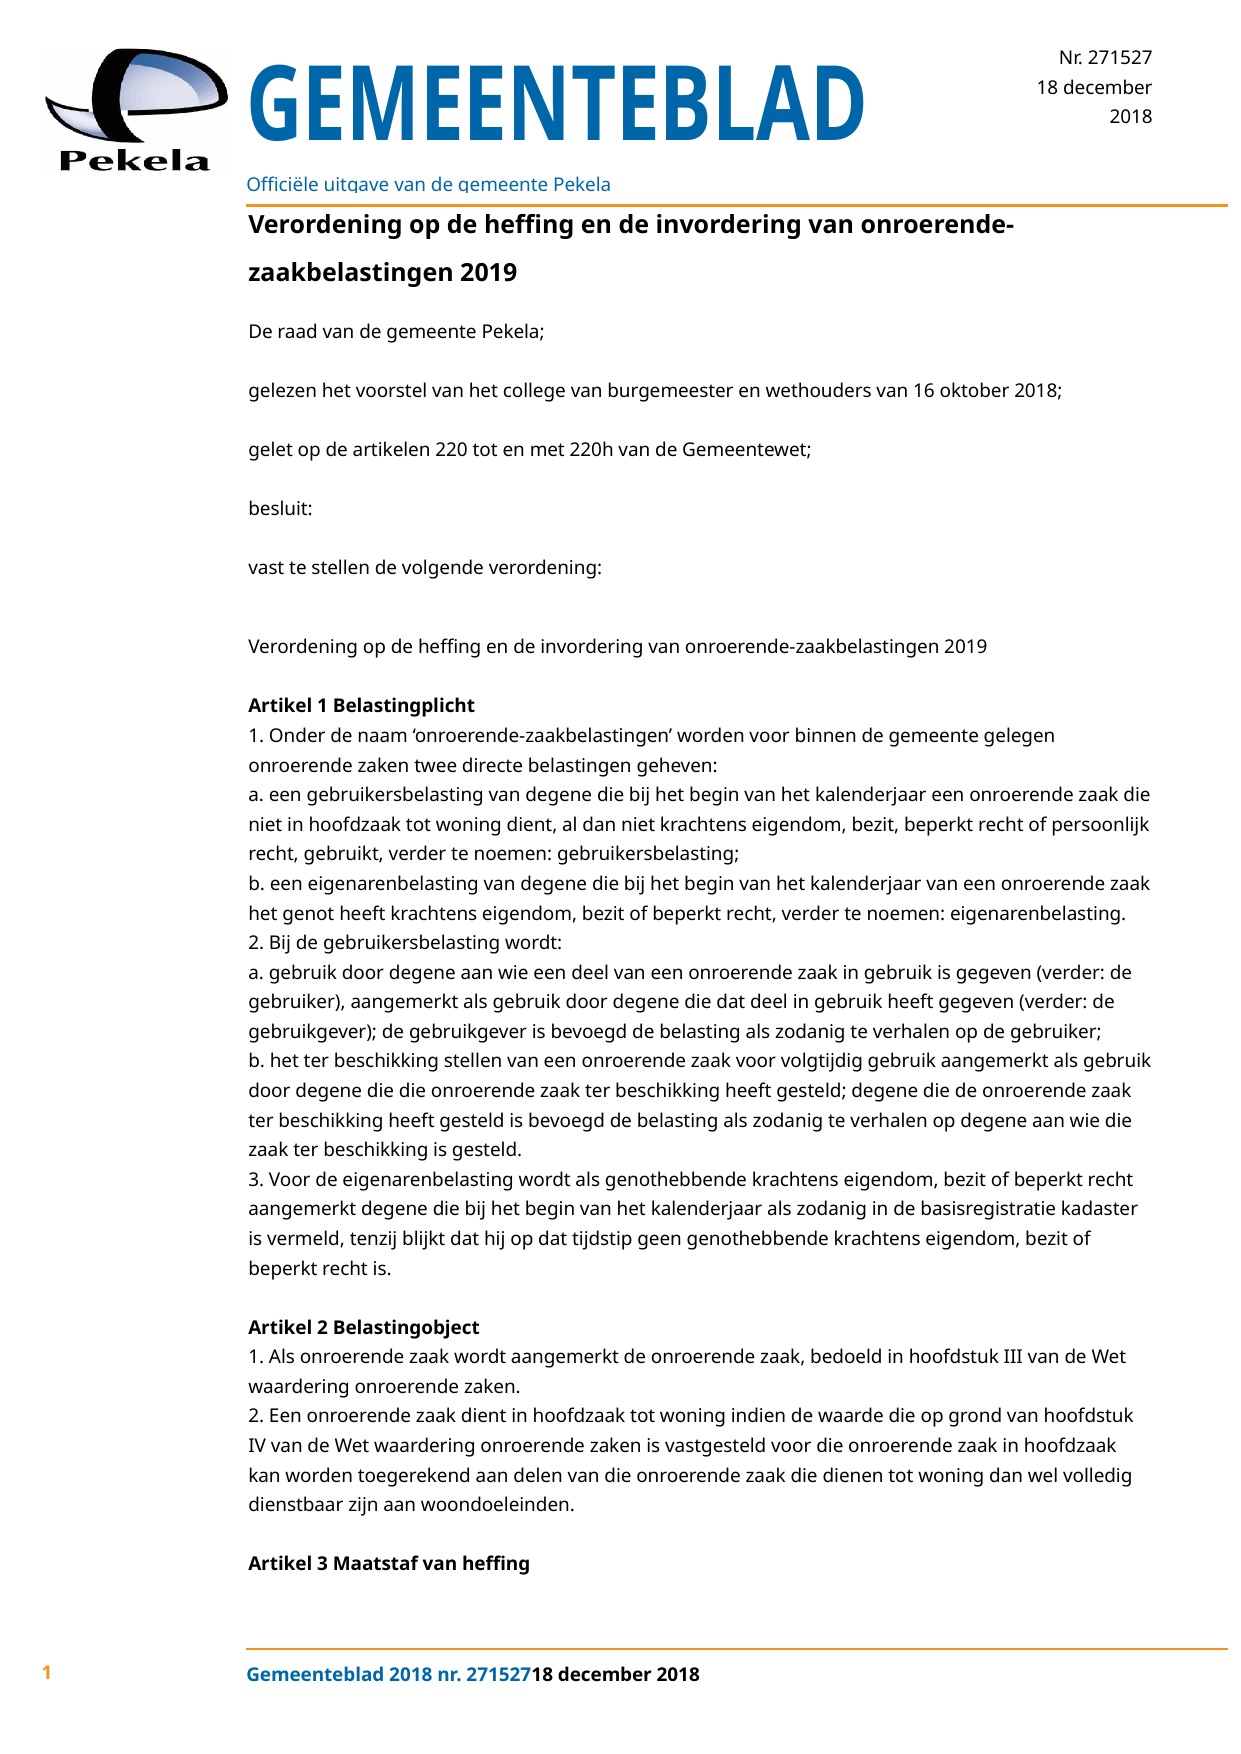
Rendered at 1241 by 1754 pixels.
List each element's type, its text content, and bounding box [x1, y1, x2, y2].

text Artikel 2 Belastingobject [248, 1314, 1152, 1339]
text gelet op de artikelen 220 tot en met 220h van de Gemeentewet; [248, 436, 1152, 462]
text De raad van de gemeente Pekela; [248, 318, 1152, 344]
text 1. Als onroerende zaak wordt aangemerkt de onroerende zaak, bedoeld in hoofdstuk III van de Wet waardering onroerende zaken. [248, 1343, 1152, 1399]
picture [41, 47, 231, 172]
text Verordening op de heffing en de invordering van onroerende-zaakbelastingen 2019 [248, 207, 1152, 288]
text a. gebruik door degene aan wie een deel van een onroerende zaak in gebruik is gegeven (verder: de gebruiker), aangemerkt als gebruik door degene die dat deel in gebruik heeft gegeven (verder: de gebruikgever); de gebruikgever is bevoegd de belasting als zodanig te verhalen op de gebruiker; [248, 959, 1152, 1044]
text Verordening op de heffing en de invordering van onroerende-zaakbelastingen 2019 [248, 633, 1152, 659]
text b. een eigenarenbelasting van degene die bij het begin van het kalenderjaar van een onroerende zaak het genot heeft krachtens eigendom, bezit of beperkt recht, verder te noemen: eigenarenbelasting. [248, 870, 1152, 925]
text 2. Een onroerende zaak dient in hoofdzaak tot woning indien de waarde die op grond van hoofdstuk IV van de Wet waardering onroerende zaken is vastgesteld voor die onroerende zaak in hoofdzaak kan worden toegerekend aan delen van die onroerende zaak die dienen tot woning dan wel volledig dienstbaar zijn aan woondoeleinden. [248, 1403, 1152, 1517]
text 2. Bij de gebruikersbelasting wordt: [248, 929, 1152, 955]
text 1. Onder de naam ‘onroerende-zaakbelastingen’ worden voor binnen de gemeente gelegen onroerende zaken twee directe belastingen geheven: [248, 722, 1152, 777]
text b. het ter beschikking stellen van een onroerende zaak voor volgtijdig gebruik aangemerkt als gebruik door degene die die onroerende zaak ter beschikking heeft gesteld; degene die de onroerende zaak ter beschikking heeft gesteld is bevoegd de belasting als zodanig te verhalen op degene aan wie die zaak ter beschikking is gesteld. [248, 1048, 1152, 1162]
text Artikel 1 Belastingplicht [248, 693, 1152, 718]
text vast te stellen de volgende verordening: [248, 554, 1152, 580]
text Artikel 3 Maatstaf van heffing [248, 1551, 1152, 1576]
text besluit: [248, 495, 1152, 521]
text 3. Voor de eigenarenbelasting wordt als genothebbende krachtens eigendom, bezit of beperkt recht aangemerkt degene die bij het begin van het kalenderjaar als zodanig in de basisregistratie kadaster is vermeld, tenzij blijkt dat hij op dat tijdstip geen genothebbende krachtens eigendom, bezit of beperkt recht is. [248, 1166, 1152, 1280]
text a. een gebruikersbelasting van degene die bij het begin van het kalenderjaar een onroerende zaak die niet in hoofdzaak tot woning dient, al dan niet krachtens eigendom, bezit, beperkt recht of persoonlijk recht, gebruikt, verder te noemen: gebruikersbelasting; [248, 781, 1152, 866]
text gelezen het voorstel van het college van burgemeester en wethouders van 16 oktober 2018; [248, 377, 1152, 403]
